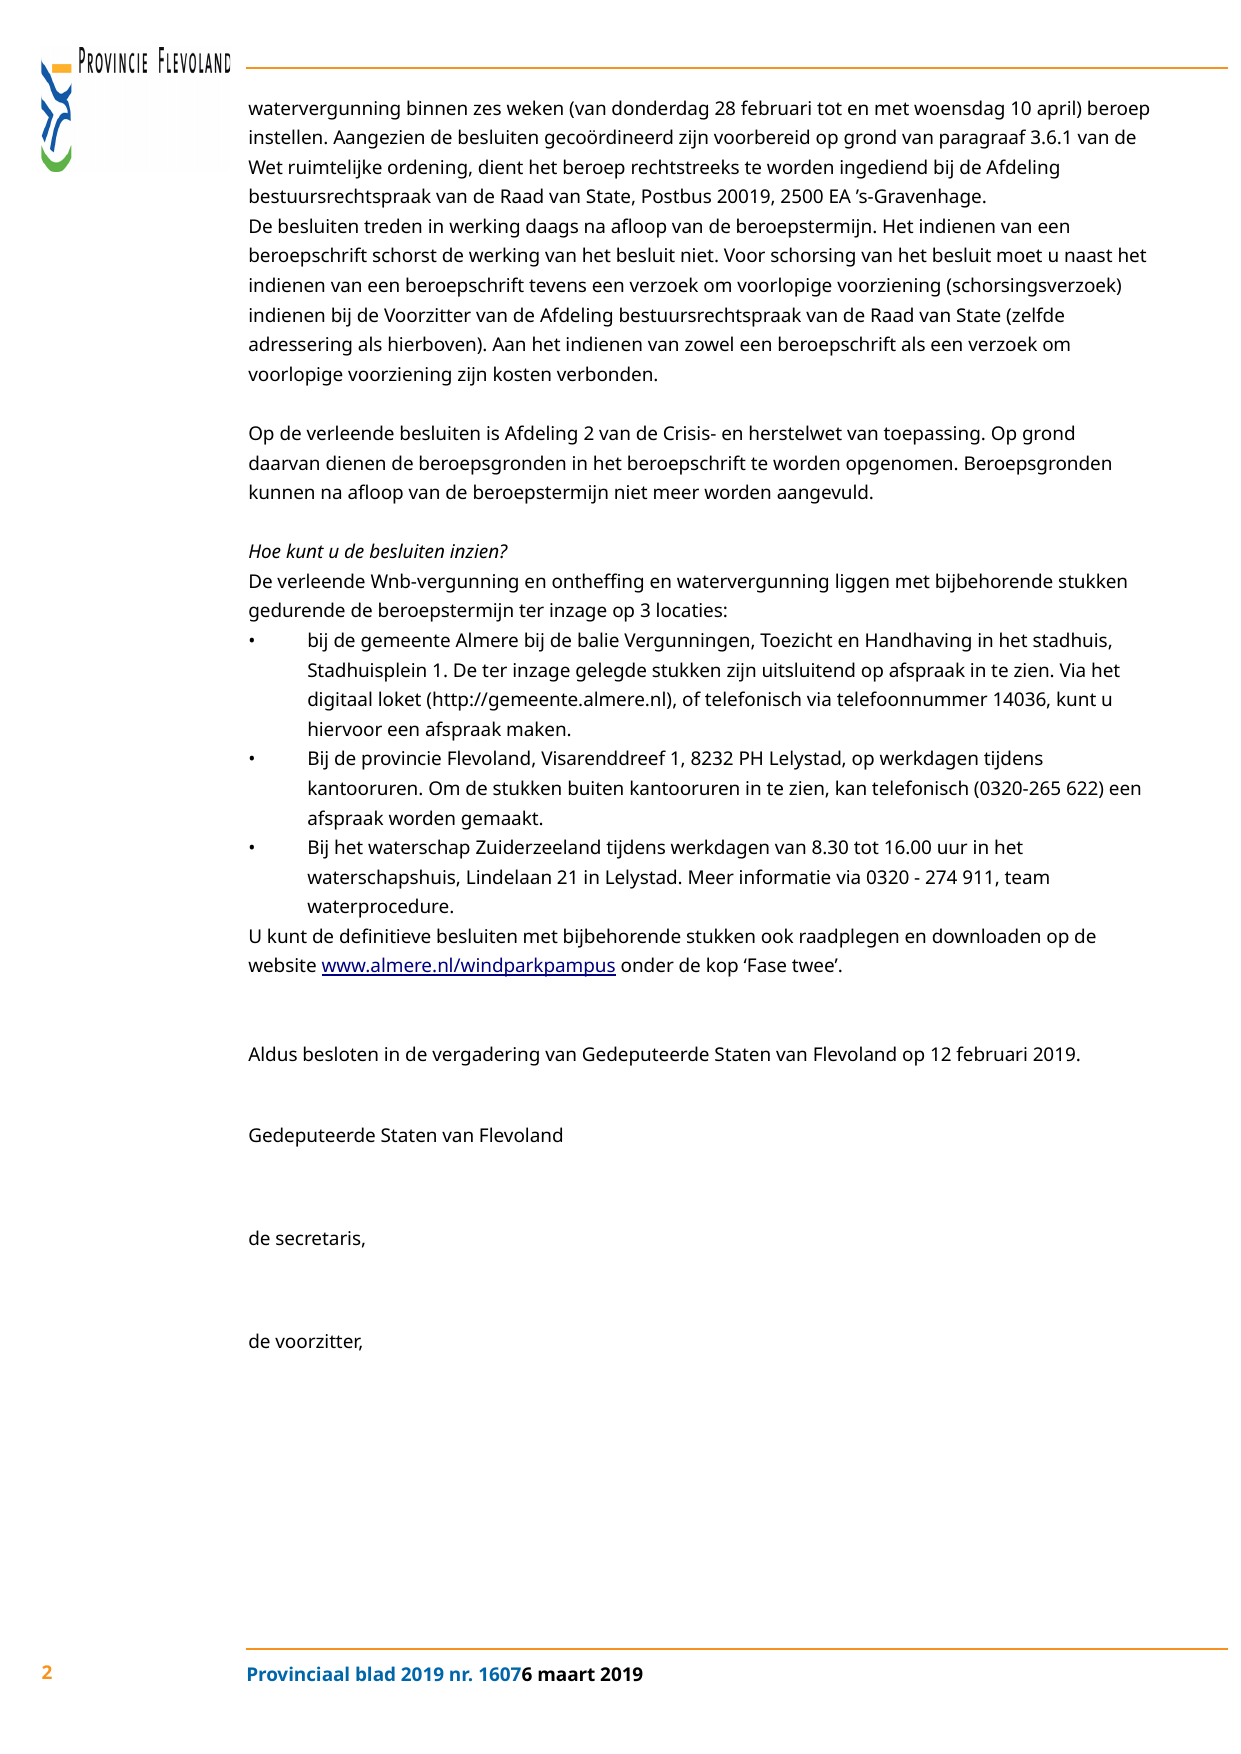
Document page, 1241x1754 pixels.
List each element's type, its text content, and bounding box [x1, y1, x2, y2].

text watervergunning binnen zes weken (van donderdag 28 februari tot en met woensdag 10 april) beroep instellen. Aangezien de besluiten gecoördineerd zijn voorbereid op grond van paragraaf 3.6.1 van de Wet ruimtelijke ordening, dient het beroep rechtstreeks te worden ingediend bij de Afdeling bestuursrechtspraak van de Raad van State, Postbus 20019, 2500 EA ’s-Gravenhage. [248, 95, 1152, 209]
text de secretaris, [248, 1225, 1152, 1251]
list Bij de provincie Flevoland, Visarenddreef 1, 8232 PH Lelystad, op werkdagen tijdens kantooruren. Om de stukken buiten kantooruren in te zien, kan telefonisch (0320-265 622) een afspraak worden gemaakt. [248, 746, 1152, 831]
picture [41, 47, 231, 172]
text De verleende Wnb-vergunning en ontheffing en watervergunning liggen met bijbehorende stukken gedurende de beroepstermijn ter inzage op 3 locaties: [248, 568, 1152, 623]
text Gedeputeerde Staten van Flevoland [248, 1122, 1152, 1148]
text Op de verleende besluiten is Afdeling 2 van de Crisis- en herstelwet van toepassing. Op grond daarvan dienen de beroepsgronden in het beroepschrift te worden opgenomen. Beroepsgronden kunnen na afloop van de beroepstermijn niet meer worden aangevuld. [248, 420, 1152, 505]
text De besluiten treden in werking daags na afloop van de beroepstermijn. Het indienen van een beroepschrift schorst de werking van het besluit niet. Voor schorsing van het besluit moet u naast het indienen van een beroepschrift tevens een verzoek om voorlopige voorziening (schorsingsverzoek) indienen bij de Voorzitter van de Afdeling bestuursrechtspraak van de Raad van State (zelfde adressering als hierboven). Aan het indienen van zowel een beroepschrift als een verzoek om voorlopige voorziening zijn kosten verbonden. [248, 213, 1152, 387]
text Hoe kunt u de besluiten inzien? [248, 538, 1152, 564]
text U kunt de definitieve besluiten met bijbehorende stukken ook raadplegen en downloaden op de website www.almere.nl/windparkpampus onder de kop ‘Fase twee’. [248, 923, 1152, 978]
text de voorzitter, [248, 1328, 1152, 1354]
list Bij het waterschap Zuiderzeeland tijdens werkdagen van 8.30 tot 16.00 uur in het waterschapshuis, Lindelaan 21 in Lelystad. Meer informatie via 0320 - 274 911, team waterprocedure. [248, 834, 1152, 919]
list bij de gemeente Almere bij de balie Vergunningen, Toezicht en Handhaving in het stadhuis, Stadhuisplein 1. De ter inzage gelegde stukken zijn uitsluitend op afspraak in te zien. Via het digitaal loket (http://gemeente.almere.nl), of telefonisch via telefoonnummer 14036, kunt u hiervoor een afspraak maken. [248, 627, 1152, 742]
text Aldus besloten in de vergadering van Gedeputeerde Staten van Flevoland op 12 februari 2019. [248, 1041, 1152, 1067]
